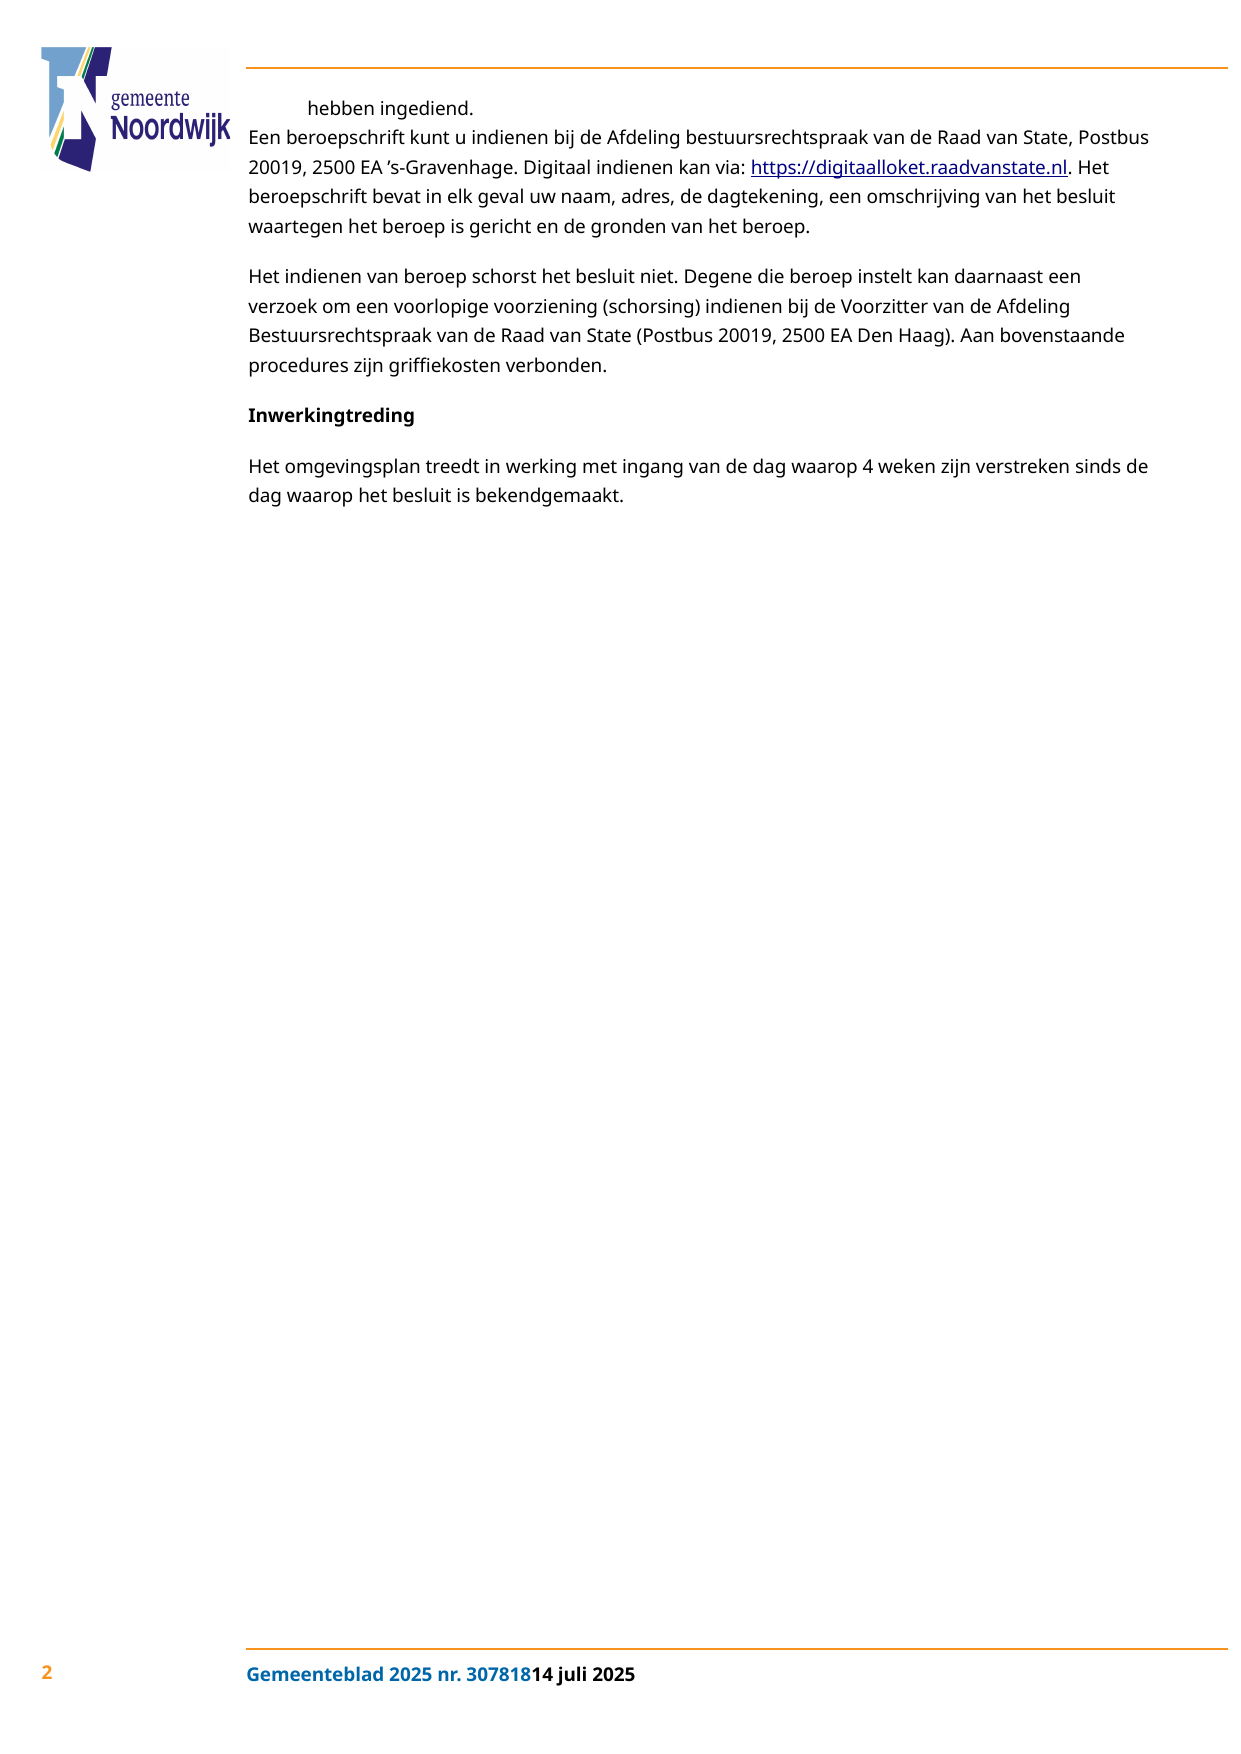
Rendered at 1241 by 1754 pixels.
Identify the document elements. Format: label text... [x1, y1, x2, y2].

list hebben ingediend. [248, 95, 1152, 121]
text Het omgevingsplan treedt in werking met ingang van de dag waarop 4 weken zijn verstreken sinds de dag waarop het besluit is bekendgemaakt. [248, 453, 1152, 508]
text Een beroepschrift kunt u indienen bij de Afdeling bestuursrechtspraak van de Raad van State, Postbus 20019, 2500 EA ’s-Gravenhage. Digitaal indienen kan via: https://digitaalloket.raadvanstate.nl. Het beroepschrift bevat in elk geval uw naam, adres, de dagtekening, een omschrijving van het besluit waartegen het beroep is gericht en de gronden van het beroep. [248, 124, 1152, 239]
picture [41, 47, 231, 172]
text Het indienen van beroep schorst het besluit niet. Degene die beroep instelt kan daarnaast een verzoek om een voorlopige voorziening (schorsing) indienen bij de Voorzitter van de Afdeling Bestuursrechtspraak van de Raad van State (Postbus 20019, 2500 EA Den Haag). Aan bovenstaande procedures zijn griffiekosten verbonden. [248, 263, 1152, 378]
text Inwerkingtreding [248, 403, 1152, 428]
